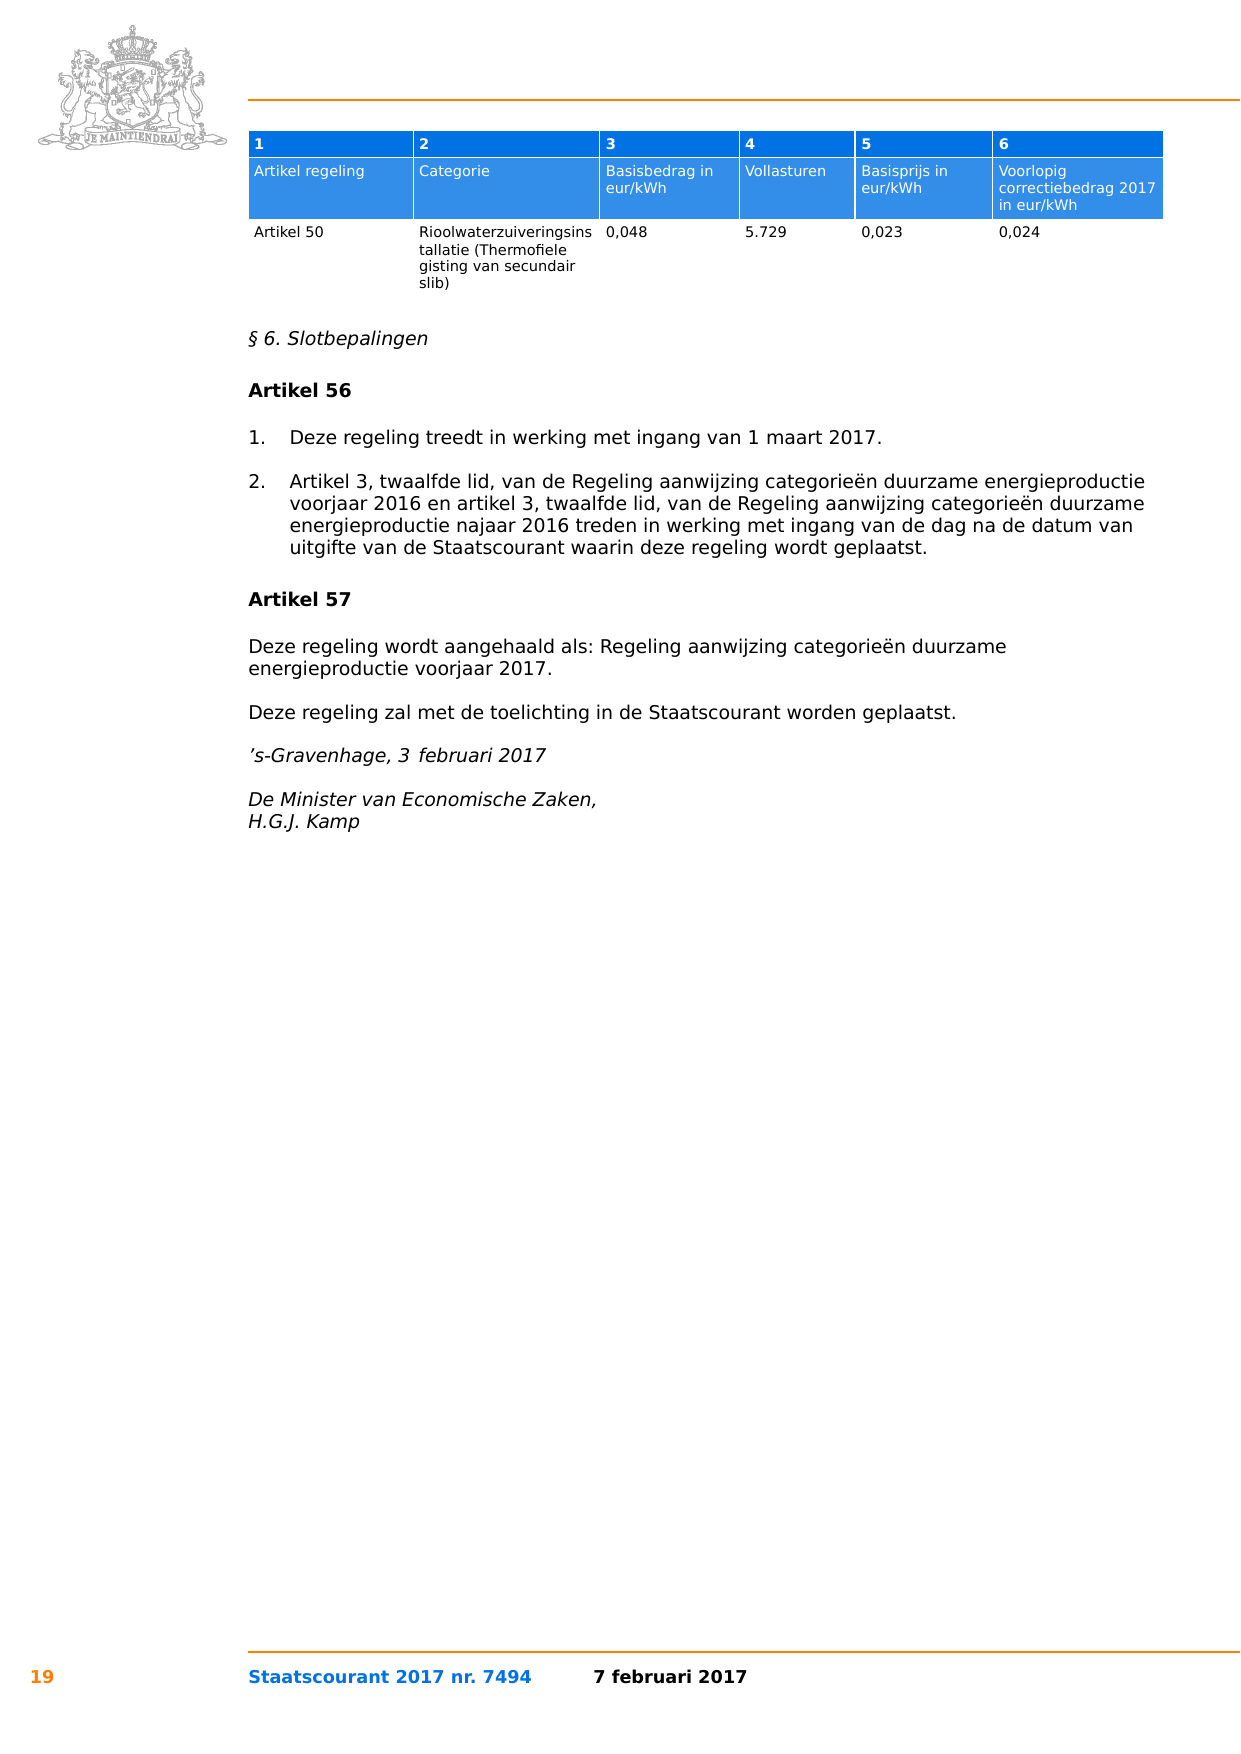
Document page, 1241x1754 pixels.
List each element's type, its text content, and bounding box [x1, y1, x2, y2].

table_header 4 [740, 131, 854, 157]
text 1. Deze regeling treedt in werking met ingang van 1 maart 2017. [248, 427, 1163, 449]
text Deze regeling zal met de toelichting in de Staatscourant worden geplaatst. [248, 702, 1163, 723]
table_header 2 [414, 131, 599, 157]
table_cell Categorie [414, 158, 599, 219]
table_cell 0,024 [993, 220, 1163, 297]
table_header 3 [600, 131, 739, 157]
table_cell Artikel 50 [249, 220, 413, 297]
table_header 1 [249, 131, 413, 157]
table_cell Basisprijs in eur/kWh [856, 158, 992, 219]
table_header 6 [993, 131, 1163, 157]
subtitle § 6. Slotbepalingen [248, 328, 1163, 350]
text ’s-Gravenhage, 3 februari 2017 [248, 745, 1163, 767]
text Deze regeling wordt aangehaald als: Regeling aanwijzing categorieën duurzame energieproductie voorjaar 2017. [248, 636, 1163, 680]
subtitle Artikel 56 [248, 380, 1163, 402]
table_cell 0,048 [600, 220, 739, 297]
text 2. Artikel 3, twaalfde lid, van de Regeling aanwijzing categorieën duurzame energieproductie voorjaar 2016 en artikel 3, twaalfde lid, van de Regeling aanwijzing categorieën duurzame energieproductie najaar 2016 treden in werking met ingang van de dag na de datum van uitgifte van de Staatscourant waarin deze regeling wordt geplaatst. [248, 471, 1163, 559]
table_cell Artikel regeling [249, 158, 413, 219]
table_cell Voorlopig correctiebedrag 2017 in eur/kWh [993, 158, 1163, 219]
table_cell Basisbedrag in eur/kWh [600, 158, 739, 219]
table_cell 5.729 [740, 220, 854, 297]
picture [38, 25, 227, 150]
table_cell 0,023 [856, 220, 992, 297]
table_header 5 [856, 131, 992, 157]
table_cell Vollasturen [740, 158, 854, 219]
subtitle Artikel 57 [248, 589, 1163, 611]
table_cell Rioolwaterzuiveringsinstallatie (Thermofiele gisting van secundair slib) [414, 220, 599, 297]
text De Minister van Economische Zaken, H.G.J. Kamp [248, 789, 1163, 833]
